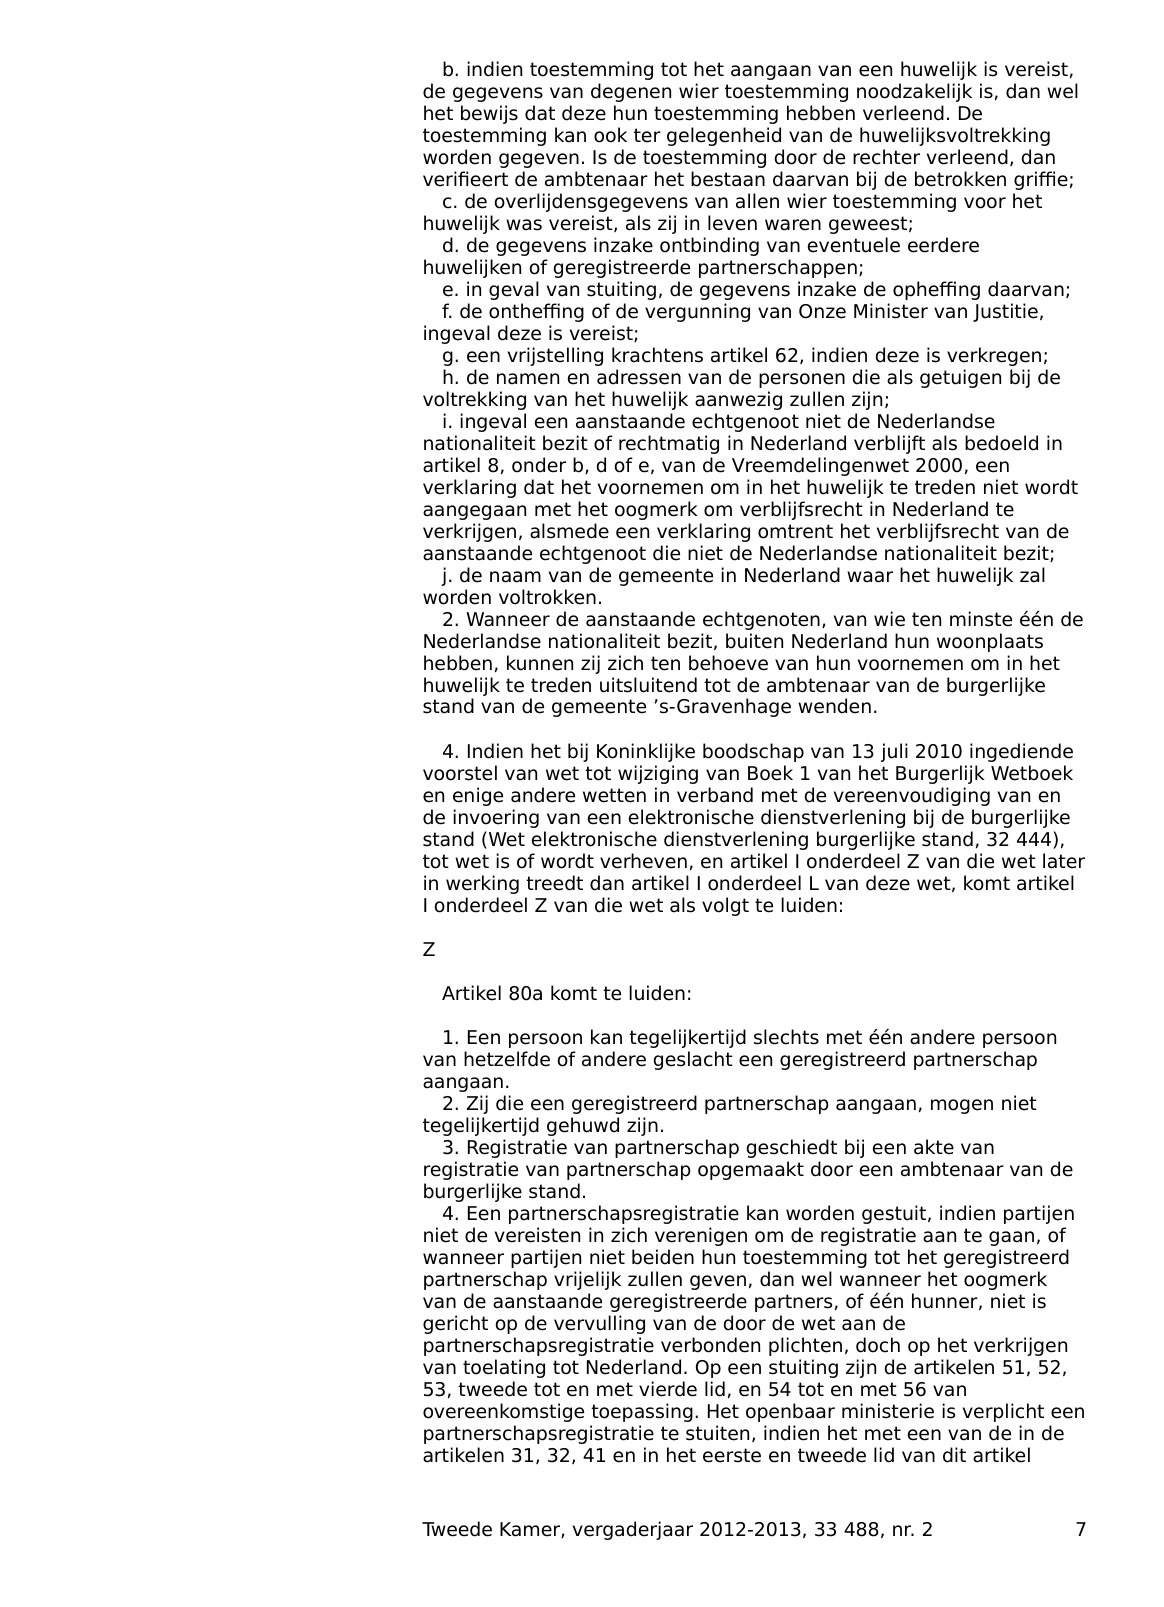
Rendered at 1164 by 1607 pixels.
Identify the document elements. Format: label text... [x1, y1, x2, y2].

text f. de ontheffing of de vergunning van Onze Minister van Justitie, ingeval deze is vereist; [422, 301, 1087, 345]
text d. de gegevens inzake ontbinding van eventuele eerdere huwelijken of geregistreerde partnerschappen; [422, 235, 1087, 279]
text 3. Registratie van partnerschap geschiedt bij een akte van registratie van partnerschap opgemaakt door een ambtenaar van de burgerlijke stand. [422, 1137, 1087, 1203]
text Artikel 80a komt te luiden: [422, 983, 1087, 1005]
text h. de namen en adressen van de personen die als getuigen bij de voltrekking van het huwelijk aanwezig zullen zijn; [422, 367, 1087, 411]
text 2. Zij die een geregistreerd partnerschap aangaan, mogen niet tegelijkertijd gehuwd zijn. [422, 1093, 1087, 1137]
text b. indien toestemming tot het aangaan van een huwelijk is vereist, de gegevens van degenen wier toestemming noodzakelijk is, dan wel het bewijs dat deze hun toestemming hebben verleend. De toestemming kan ook ter gelegenheid van de huwelijksvoltrekking worden gegeven. Is de toestemming door de rechter verleend, dan verifieert de ambtenaar het bestaan daarvan bij de betrokken griffie; [422, 59, 1087, 191]
text 4. Indien het bij Koninklijke boodschap van 13 juli 2010 ingediende voorstel van wet tot wijziging van Boek 1 van het Burgerlijk Wetboek en enige andere wetten in verband met de vereenvoudiging van en de invoering van een elektronische dienstverlening bij de burgerlijke stand (Wet elektronische dienstverlening burgerlijke stand, 32 444), tot wet is of wordt verheven, en artikel I onderdeel Z van die wet later in werking treedt dan artikel I onderdeel L van deze wet, komt artikel I onderdeel Z van die wet als volgt te luiden: [422, 741, 1087, 916]
text 4. Een partnerschapsregistratie kan worden gestuit, indien partijen niet de vereisten in zich verenigen om de registratie aan te gaan, of wanneer partijen niet beiden hun toestemming tot het geregistreerd partnerschap vrijelijk zullen geven, dan wel wanneer het oogmerk van de aanstaande geregistreerde partners, of één hunner, niet is gericht op de vervulling van de door de wet aan de partnerschapsregistratie verbonden plichten, doch op het verkrijgen van toelating tot Nederland. Op een stuiting zijn de artikelen 51, 52, 53, tweede tot en met vierde lid, en 54 tot en met 56 van overeenkomstige toepassing. Het openbaar ministerie is verplicht een partnerschapsregistratie te stuiten, indien het met een van de in de artikelen 31, 32, 41 en in het eerste en tweede lid van dit artikel [422, 1203, 1087, 1467]
text 2. Wanneer de aanstaande echtgenoten, van wie ten minste één de Nederlandse nationaliteit bezit, buiten Nederland hun woonplaats hebben, kunnen zij zich ten behoeve van hun voornemen om in het huwelijk te treden uitsluitend tot de ambtenaar van de burgerlijke stand van de gemeente ’s-Gravenhage wenden. [422, 608, 1087, 718]
text c. de overlijdensgegevens van allen wier toestemming voor het huwelijk was vereist, als zij in leven waren geweest; [422, 191, 1087, 235]
text i. ingeval een aanstaande echtgenoot niet de Nederlandse nationaliteit bezit of rechtmatig in Nederland verblijft als bedoeld in artikel 8, onder b, d of e, van de Vreemdelingenwet 2000, een verklaring dat het voornemen om in het huwelijk te treden niet wordt aangegaan met het oogmerk om verblijfsrecht in Nederland te verkrijgen, alsmede een verklaring omtrent het verblijfsrecht van de aanstaande echtgenoot die niet de Nederlandse nationaliteit bezit; [422, 411, 1087, 564]
text 1. Een persoon kan tegelijkertijd slechts met één andere persoon van hetzelfde of andere geslacht een geregistreerd partnerschap aangaan. [422, 1027, 1087, 1093]
text e. in geval van stuiting, de gegevens inzake de opheffing daarvan; [422, 279, 1087, 301]
text j. de naam van de gemeente in Nederland waar het huwelijk zal worden voltrokken. [422, 564, 1087, 608]
text g. een vrijstelling krachtens artikel 62, indien deze is verkregen; [422, 345, 1087, 367]
text Z [422, 939, 1087, 961]
